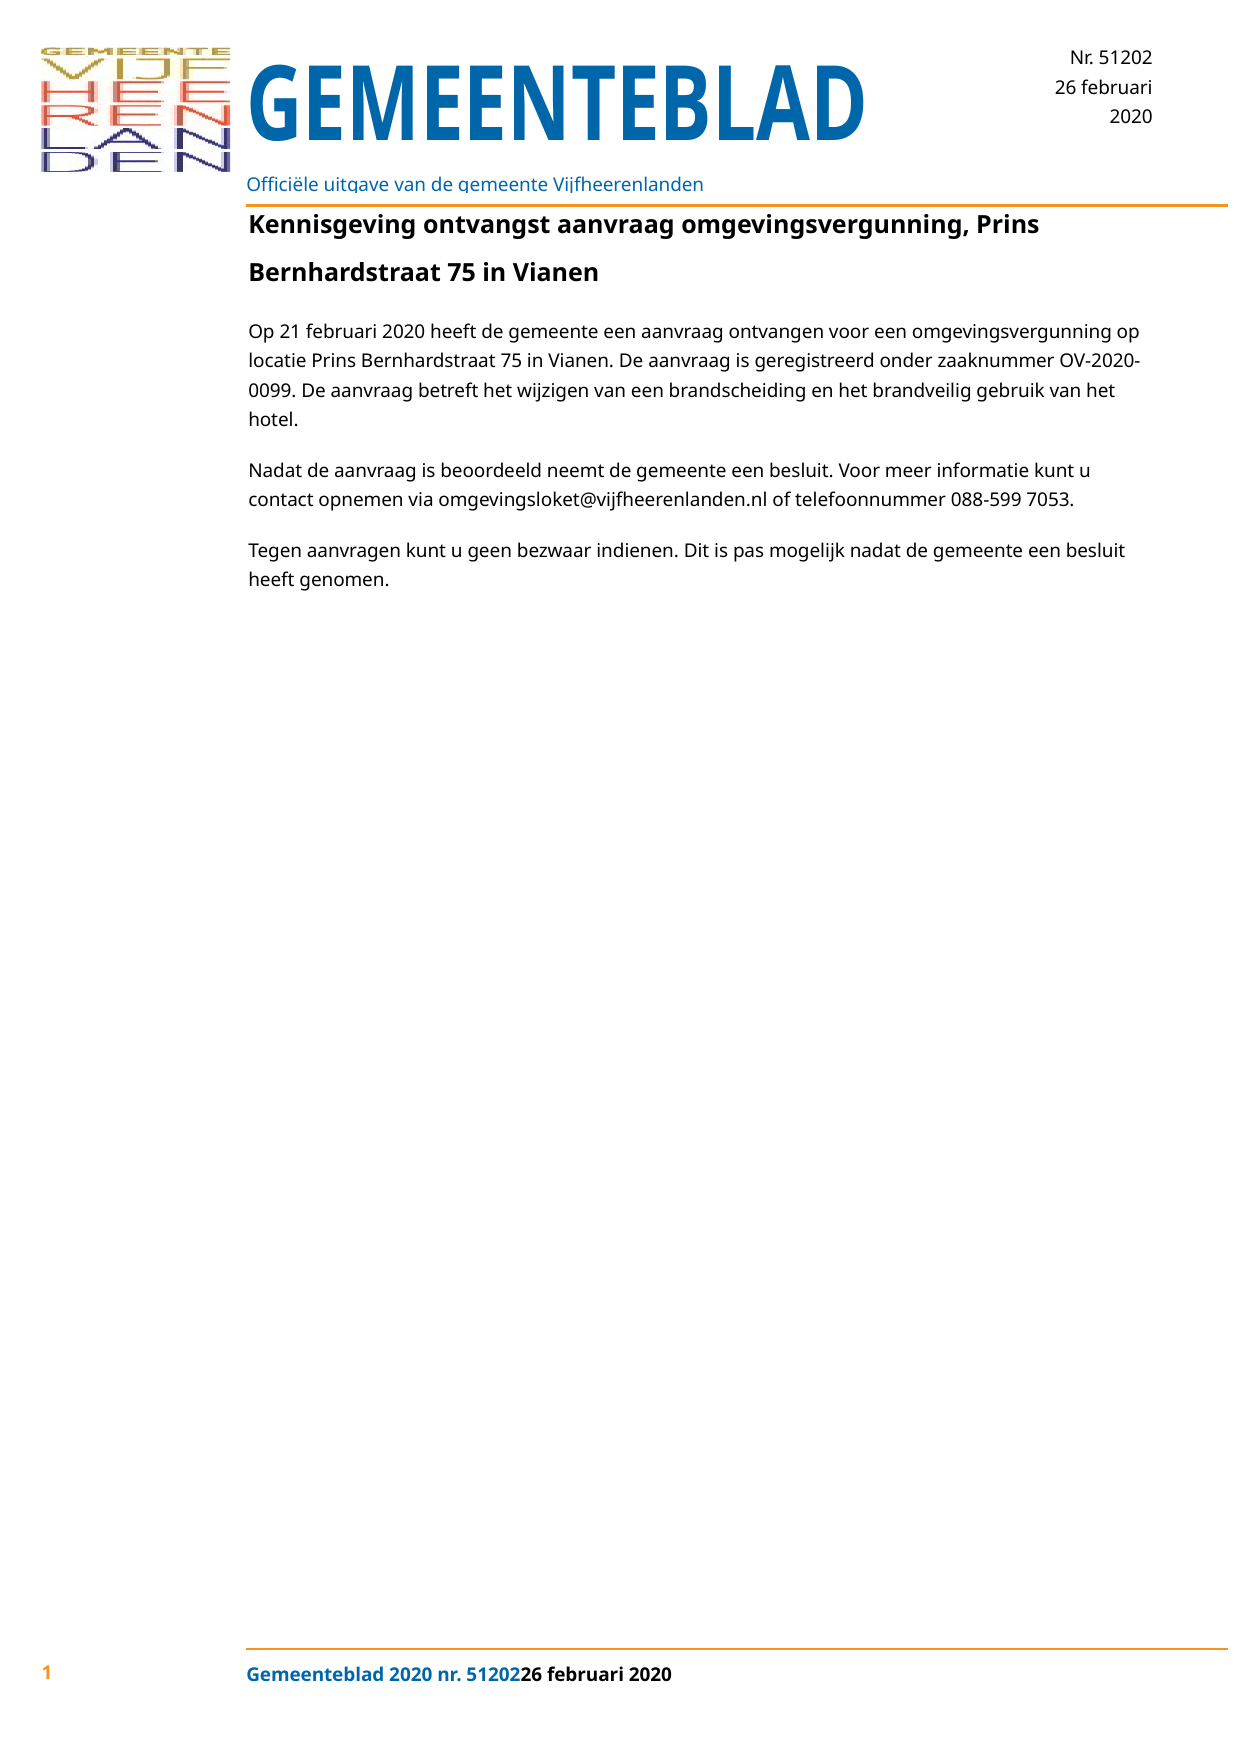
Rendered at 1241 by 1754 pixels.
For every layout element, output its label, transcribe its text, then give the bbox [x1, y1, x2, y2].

text Op 21 februari 2020 heeft de gemeente een aanvraag ontvangen voor een omgevingsvergunning op locatie Prins Bernhardstraat 75 in Vianen. De aanvraag is geregistreerd onder zaaknummer OV-2020-0099. De aanvraag betreft het wijzigen van een brandscheiding en het brandveilig gebruik van het hotel. [248, 318, 1152, 432]
text Nadat de aanvraag is beoordeeld neemt de gemeente een besluit. Voor meer informatie kunt u contact opnemen via omgevingsloket@vijfheerenlanden.nl of telefoonnummer 088-599 7053. [248, 457, 1152, 512]
picture [41, 47, 231, 172]
text Tegen aanvragen kunt u geen bezwaar indienen. Dit is pas mogelijk nadat de gemeente een besluit heeft genomen. [248, 537, 1152, 592]
text Kennisgeving ontvangst aanvraag omgevingsvergunning, Prins Bernhardstraat 75 in Vianen [248, 207, 1152, 288]
